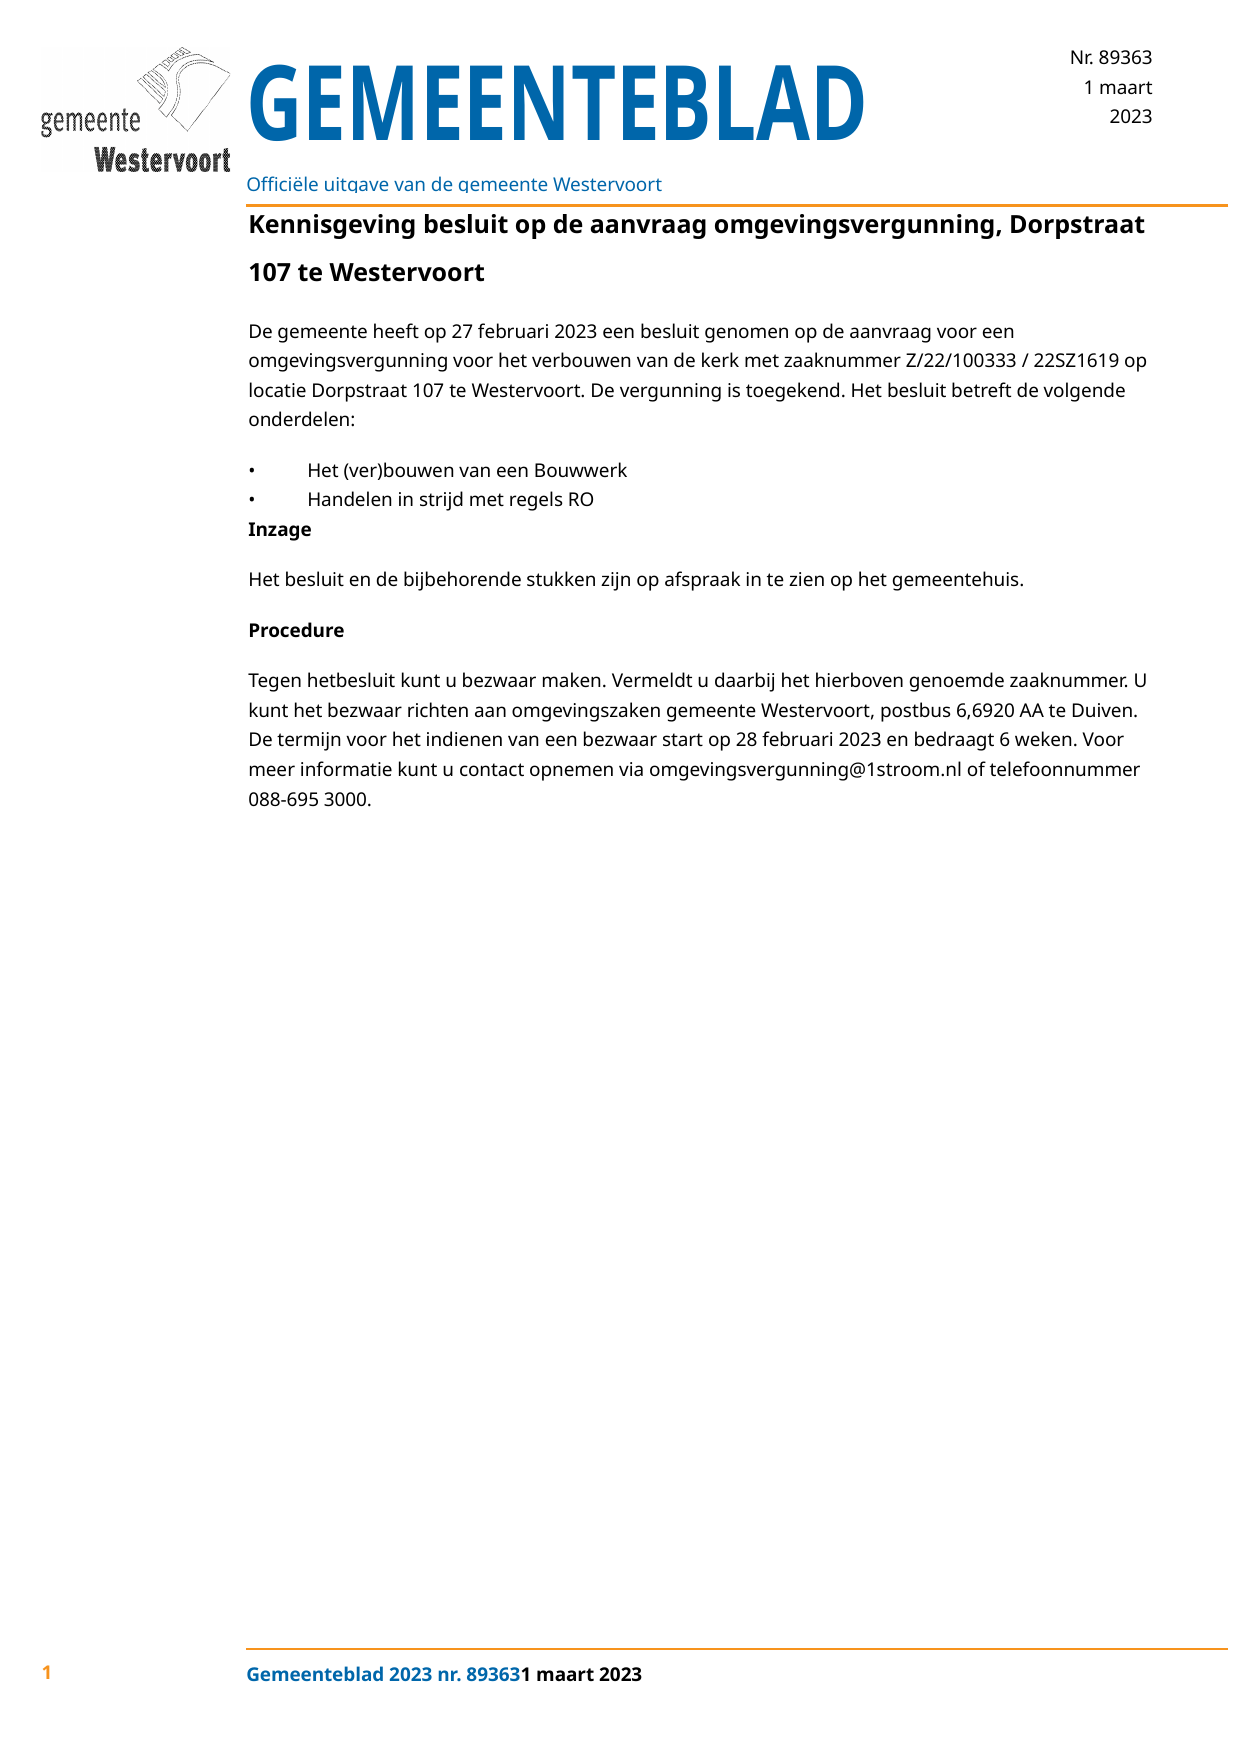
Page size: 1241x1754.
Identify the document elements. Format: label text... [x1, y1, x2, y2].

text Procedure [248, 617, 1152, 643]
list Het (ver)bouwen van een Bouwwerk [248, 457, 1152, 483]
text Inzage [248, 516, 1152, 542]
picture [41, 47, 231, 172]
text De gemeente heeft op 27 februari 2023 een besluit genomen op de aanvraag voor een omgevingsvergunning voor het verbouwen van de kerk met zaaknummer Z/22/100333 / 22SZ1619 op locatie Dorpstraat 107 te Westervoort. De vergunning is toegekend. Het besluit betreft de volgende onderdelen: [248, 318, 1152, 432]
text Kennisgeving besluit op de aanvraag omgevingsvergunning, Dorpstraat 107 te Westervoort [248, 207, 1152, 288]
text Tegen hetbesluit kunt u bezwaar maken. Vermeldt u daarbij het hierboven genoemde zaaknummer. U kunt het bezwaar richten aan omgevingszaken gemeente Westervoort, postbus 6,6920 AA te Duiven. De termijn voor het indienen van een bezwaar start op 28 februari 2023 en bedraagt 6 weken. Voor meer informatie kunt u contact opnemen via omgevingsvergunning@1stroom.nl of telefoonnummer 088-695 3000. [248, 667, 1152, 812]
list Handelen in strijd met regels RO [248, 487, 1152, 512]
text Het besluit en de bijbehorende stukken zijn op afspraak in te zien op het gemeentehuis. [248, 567, 1152, 592]
